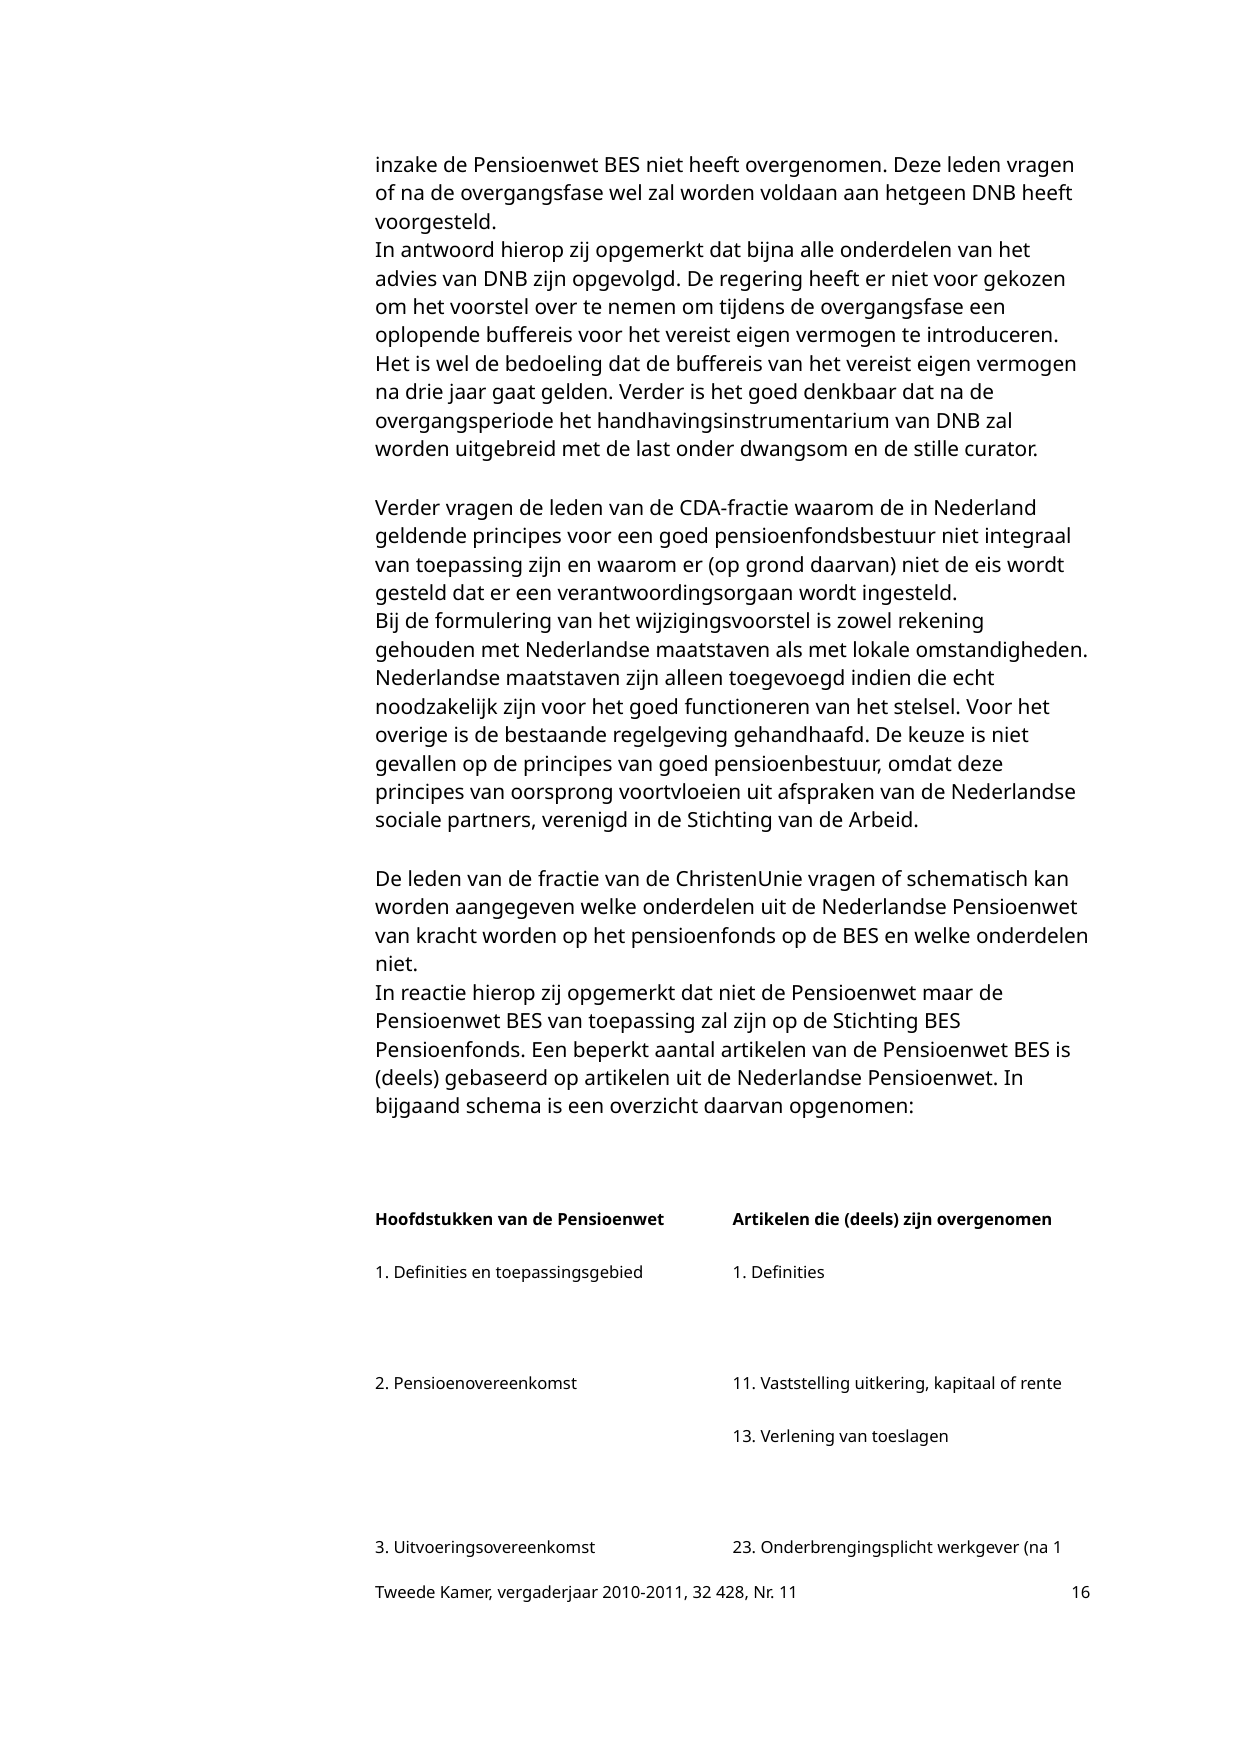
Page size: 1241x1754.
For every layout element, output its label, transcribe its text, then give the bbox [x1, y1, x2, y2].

table_cell 1. Definities [733, 1261, 1090, 1313]
text In reactie hierop zij opgemerkt dat niet de Pensioenwet maar de Pensioenwet BES van toepassing zal zijn op de Stichting BES Pensioenfonds. Een beperkt aantal artikelen van de Pensioenwet BES is (deels) gebaseerd op artikelen uit de Nederlandse Pensioenwet. In bijgaand schema is een overzicht daarvan opgenomen: [375, 978, 1090, 1120]
table_cell 23. Onderbrengingsplicht werkgever (na 1 [733, 1536, 1090, 1558]
text In antwoord hierop zij opgemerkt dat bijna alle onderdelen van het advies van DNB zijn opgevolgd. De regering heeft er niet voor gekozen om het voorstel over te nemen om tijdens de overgangsfase een oplopende buffereis voor het vereist eigen vermogen te introduceren. Het is wel de bedoeling dat de buffereis van het vereist eigen vermogen na drie jaar gaat gelden. Verder is het goed denkbaar dat na de overgangsperiode het handhavingsinstrumentarium van DNB zal worden uitgebreid met de last onder dwangsom en de stille curator. [375, 235, 1090, 463]
text inzake de Pensioenwet BES niet heeft overgenomen. Deze leden vragen of na de overgangsfase wel zal worden voldaan aan hetgeen DNB heeft voorgesteld. [375, 150, 1090, 235]
table_header Artikelen die (deels) zijn overgenomen [733, 1208, 1090, 1261]
text De leden van de fractie van de ChristenUnie vragen of schematisch kan worden aangegeven welke onderdelen uit de Nederlandse Pensioenwet van kracht worden op het pensioenfonds op de BES en welke onderdelen niet. [375, 864, 1090, 978]
table_cell 1. Definities en toepassingsgebied [375, 1261, 732, 1313]
table_cell [375, 1477, 732, 1536]
table_cell 3. Uitvoeringsovereenkomst [375, 1536, 732, 1558]
table_cell [375, 1313, 732, 1372]
table_cell [733, 1477, 1090, 1536]
table_cell [733, 1313, 1090, 1372]
table_header Hoofdstukken van de Pensioenwet [375, 1208, 732, 1261]
text Bij de formulering van het wijzigingsvoorstel is zowel rekening gehouden met Nederlandse maatstaven als met lokale omstandigheden. Nederlandse maatstaven zijn alleen toegevoegd indien die echt noodzakelijk zijn voor het goed functioneren van het stelsel. Voor het overige is de bestaande regelgeving gehandhaafd. De keuze is niet gevallen op de principes van goed pensioenbestuur, omdat deze principes van oorsprong voortvloeien uit afspraken van de Nederlandse sociale partners, verenigd in de Stichting van de Arbeid. [375, 607, 1090, 834]
text Verder vragen de leden van de CDA-fractie waarom de in Nederland geldende principes voor een goed pensioenfondsbestuur niet integraal van toepassing zijn en waarom er (op grond daarvan) niet de eis wordt gesteld dat er een verantwoordingsorgaan wordt ingesteld. [375, 493, 1090, 607]
table_cell 2. Pensioenovereenkomst [375, 1372, 732, 1477]
table_cell 11. Vaststelling uitkering, kapitaal of rente 13. Verlening van toeslagen [733, 1372, 1090, 1477]
